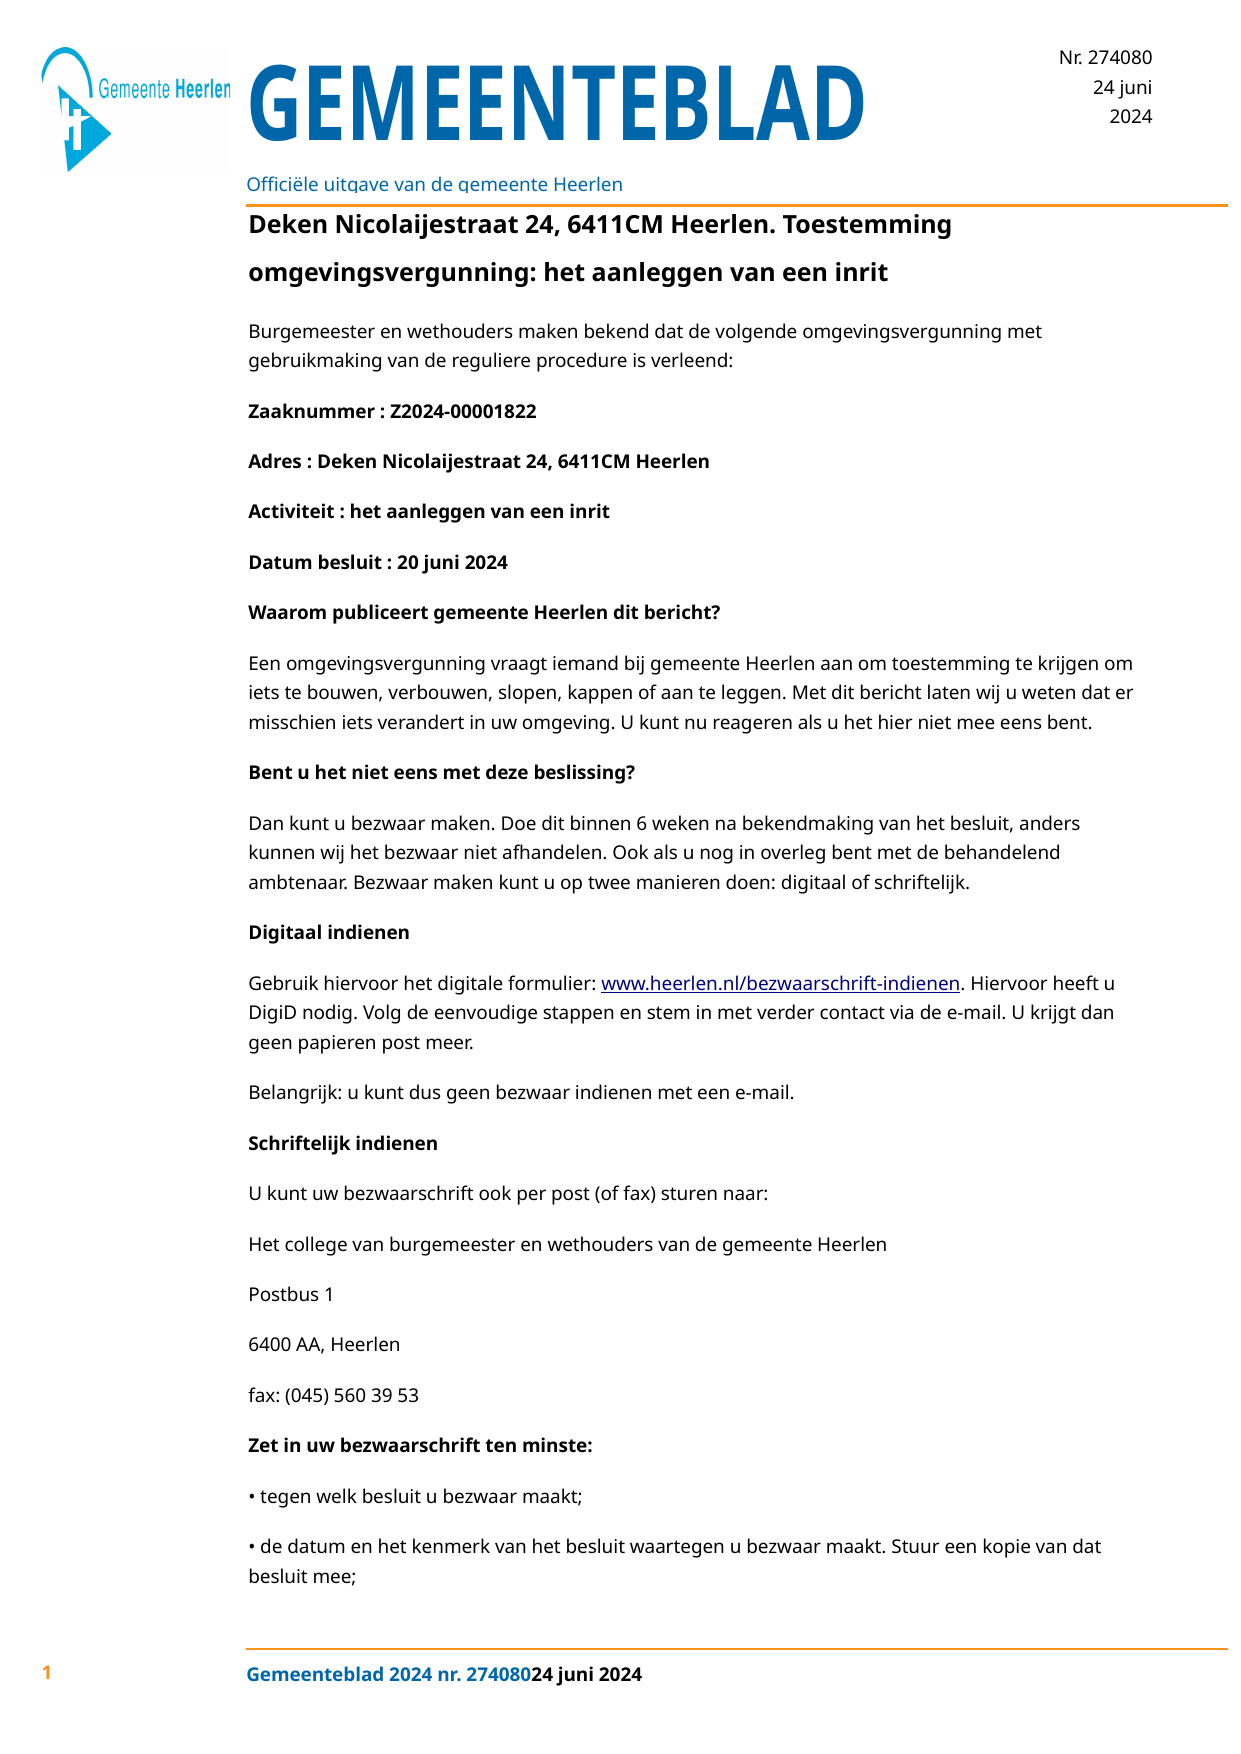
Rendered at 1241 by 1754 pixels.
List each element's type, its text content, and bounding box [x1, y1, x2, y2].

text Gebruik hiervoor het digitale formulier: www.heerlen.nl/bezwaarschrift-indienen. Hiervoor heeft u DigiD nodig. Volg de eenvoudige stappen en stem in met verder contact via de e-mail. U krijgt dan geen papieren post meer. [248, 970, 1152, 1055]
text Het college van burgemeester en wethouders van de gemeente Heerlen [248, 1231, 1152, 1257]
text Waarom publiceert gemeente Heerlen dit bericht? [248, 599, 1152, 625]
text Datum besluit : 20 juni 2024 [248, 549, 1152, 575]
text Zet in uw bezwaarschrift ten minste: [248, 1432, 1152, 1458]
text fax: (045) 560 39 53 [248, 1382, 1152, 1408]
text Deken Nicolaijestraat 24, 6411CM Heerlen. Toestemming omgevingsvergunning: het aanleggen van een inrit [248, 207, 1152, 288]
text • de datum en het kenmerk van het besluit waartegen u bezwaar maakt. Stuur een kopie van dat besluit mee; [248, 1533, 1152, 1589]
text Dan kunt u bezwaar maken. Doe dit binnen 6 weken na bekendmaking van het besluit, anders kunnen wij het bezwaar niet afhandelen. Ook als u nog in overleg bent met de behandelend ambtenaar. Bezwaar maken kunt u op twee manieren doen: digitaal of schriftelijk. [248, 810, 1152, 895]
text 6400 AA, Heerlen [248, 1332, 1152, 1357]
text Schriftelijk indienen [248, 1130, 1152, 1156]
picture [41, 47, 231, 172]
text U kunt uw bezwaarschrift ook per post (of fax) sturen naar: [248, 1180, 1152, 1206]
text Burgemeester en wethouders maken bekend dat de volgende omgevingsvergunning met gebruikmaking van de reguliere procedure is verleend: [248, 318, 1152, 373]
text Een omgevingsvergunning vraagt iemand bij gemeente Heerlen aan om toestemming te krijgen om iets te bouwen, verbouwen, slopen, kappen of aan te leggen. Met dit bericht laten wij u weten dat er misschien iets verandert in uw omgeving. U kunt nu reageren als u het hier niet mee eens bent. [248, 650, 1152, 735]
text Zaaknummer : Z2024-00001822 [248, 398, 1152, 424]
text Bent u het niet eens met deze beslissing? [248, 759, 1152, 785]
text Digitaal indienen [248, 919, 1152, 945]
picture [41, 47, 59, 70]
text Adres : Deken Nicolaijestraat 24, 6411CM Heerlen [248, 448, 1152, 474]
text Belangrijk: u kunt dus geen bezwaar indienen met een e-mail. [248, 1079, 1152, 1105]
text Activiteit : het aanleggen van een inrit [248, 499, 1152, 524]
text Postbus 1 [248, 1281, 1152, 1307]
text • tegen welk besluit u bezwaar maakt; [248, 1483, 1152, 1509]
